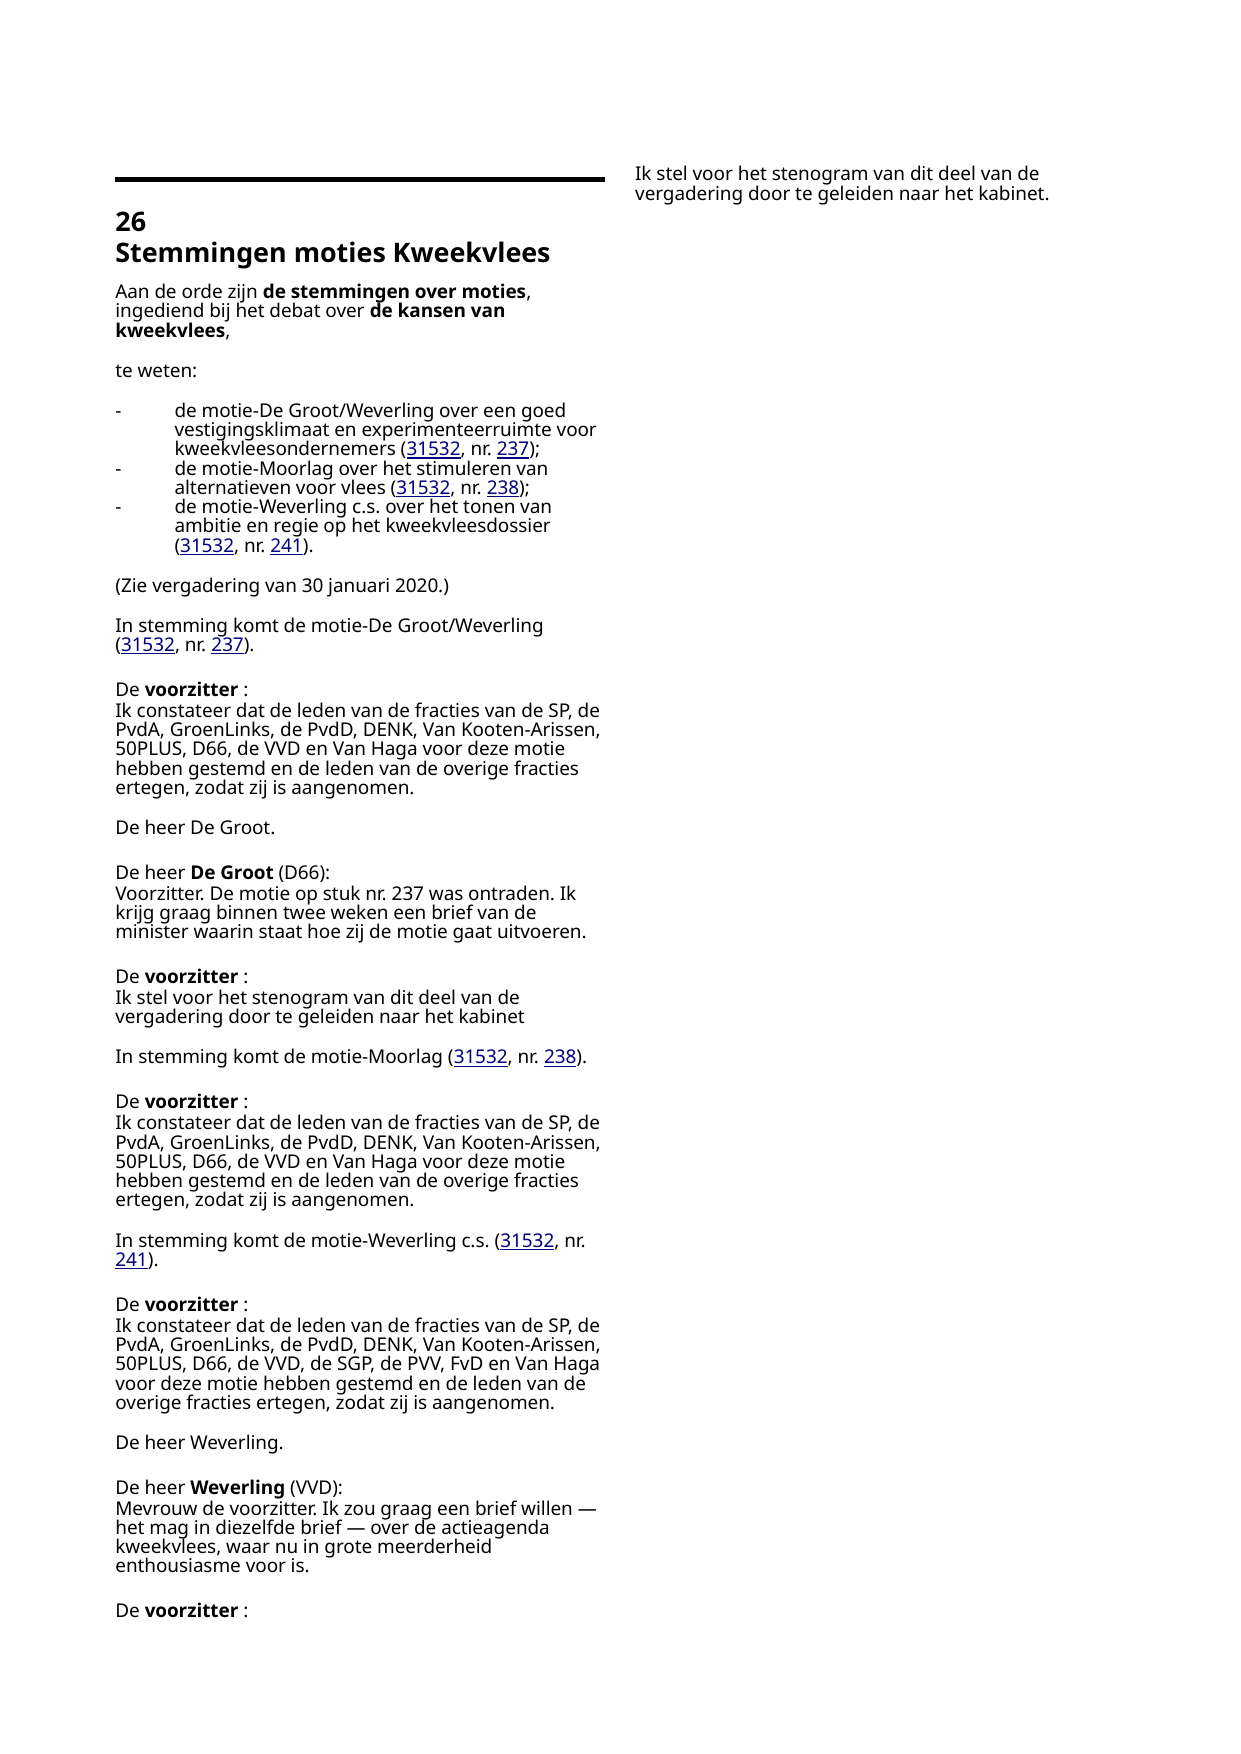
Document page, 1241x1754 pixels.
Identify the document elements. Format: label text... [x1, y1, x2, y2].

text Ik constateer dat de leden van de fracties van de SP, de PvdA, GroenLinks, de PvdD, DENK, Van Kooten-Arissen, 50PLUS, D66, de VVD, de SGP, de PVV, FvD en Van Haga voor deze motie hebben gestemd en de leden van de overige fracties ertegen, zodat zij is aangenomen. [115, 1317, 605, 1413]
list de motie-De Groot/Weverling over een goed vestigingsklimaat en experimenteerruimte voor kweekvleesondernemers (31532, nr. 237); [115, 402, 605, 459]
list de motie-Moorlag over het stimuleren van alternatieven voor vlees (31532, nr. 238); [115, 459, 605, 498]
text De voorzitter : [115, 676, 605, 702]
text Voorzitter. De motie op stuk nr. 237 was ontraden. Ik krijg graag binnen twee weken een brief van de minister waarin staat hoe zij de motie gaat uitvoeren. [115, 885, 605, 943]
text Stemmingen moties Kweekvlees [115, 239, 605, 283]
text De voorzitter : [115, 1291, 605, 1317]
text Ik stel voor het stenogram van dit deel van de vergadering door te geleiden naar het kabinet [115, 989, 605, 1028]
text (Zie vergadering van 30 januari 2020.) [115, 577, 605, 596]
text te weten: [115, 362, 605, 381]
text De voorzitter : [115, 1598, 605, 1623]
text De voorzitter : [115, 963, 605, 989]
text De heer Weverling. [115, 1434, 605, 1453]
text De voorzitter : [115, 1089, 605, 1114]
text De heer De Groot. [115, 819, 605, 838]
text Mevrouw de voorzitter. Ik zou graag een brief willen — het mag in diezelfde brief — over de actieagenda kweekvlees, waar nu in grote meerderheid enthousiasme voor is. [115, 1500, 605, 1577]
text In stemming komt de motie-Moorlag (31532, nr. 238). [115, 1048, 605, 1068]
text De heer Weverling (VVD): [115, 1474, 605, 1500]
text In stemming komt de motie-De Groot/Weverling (31532, nr. 237). [115, 617, 605, 655]
text Ik constateer dat de leden van de fracties van de SP, de PvdA, GroenLinks, de PvdD, DENK, Van Kooten-Arissen, 50PLUS, D66, de VVD en Van Haga voor deze motie hebben gestemd en de leden van de overige fracties ertegen, zodat zij is aangenomen. [115, 1114, 605, 1211]
text Ik constateer dat de leden van de fracties van de SP, de PvdA, GroenLinks, de PvdD, DENK, Van Kooten-Arissen, 50PLUS, D66, de VVD en Van Haga voor deze motie hebben gestemd en de leden van de overige fracties ertegen, zodat zij is aangenomen. [115, 702, 605, 798]
text De heer De Groot (D66): [115, 859, 605, 885]
list de motie-Weverling c.s. over het tonen van ambitie en regie op het kweekvleesdossier (31532, nr. 241). [115, 498, 605, 556]
text Aan de orde zijn de stemmingen over moties, ingediend bij het debat over de kansen van kweekvlees, [115, 283, 605, 341]
text In stemming komt de motie-Weverling c.s. (31532, nr. 241). [115, 1232, 605, 1270]
text 26 [115, 203, 605, 239]
text Ik stel voor het stenogram van dit deel van de vergadering door te geleiden naar het kabinet. [635, 165, 1125, 204]
